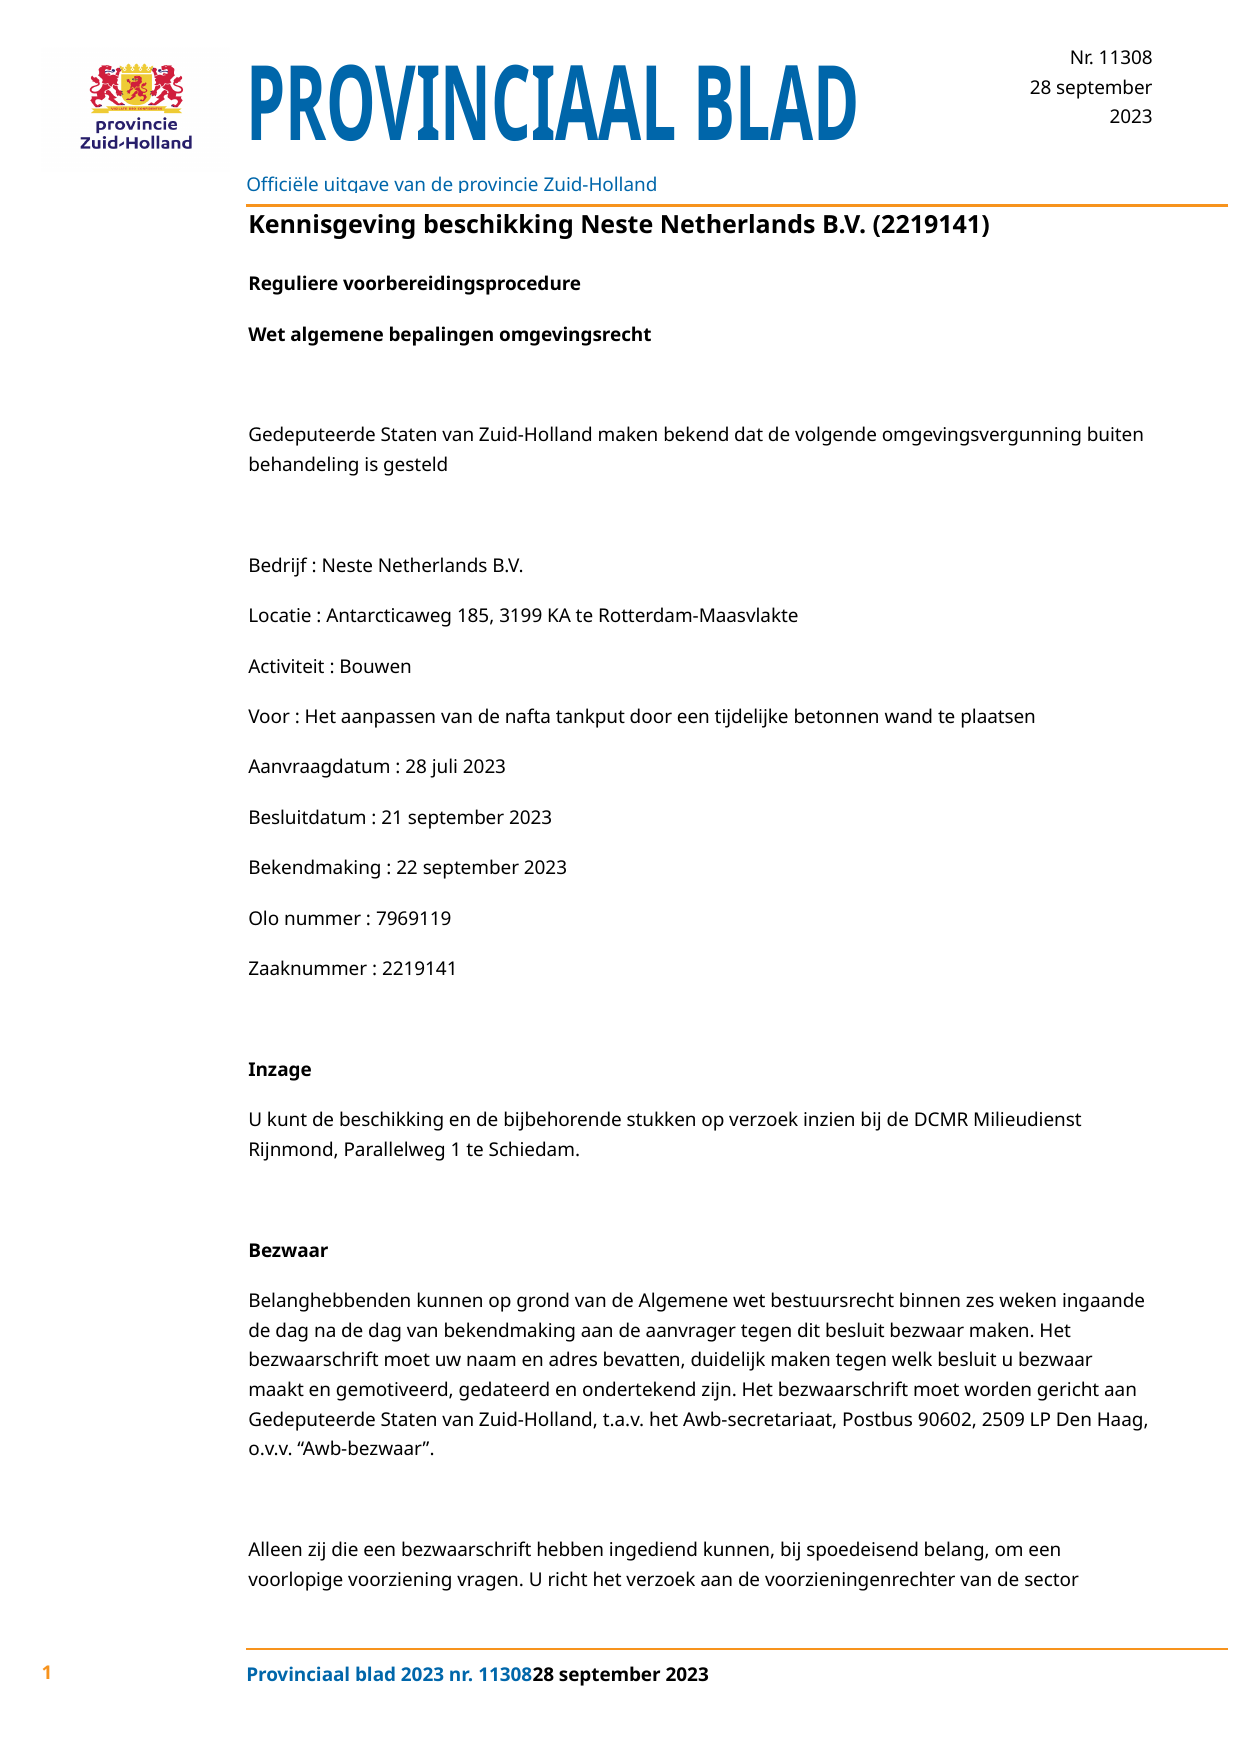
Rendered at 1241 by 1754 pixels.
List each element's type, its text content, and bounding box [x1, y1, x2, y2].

text Olo nummer : 7969119 [248, 905, 1152, 931]
text Bekendmaking : 22 september 2023 [248, 854, 1152, 880]
text U kunt de beschikking en de bijbehorende stukken op verzoek inzien bij de DCMR Milieudienst Rijnmond, Parallelweg 1 te Schiedam. [248, 1107, 1152, 1162]
text Inzage [248, 1056, 1152, 1082]
text Reguliere voorbereidingsprocedure [248, 270, 1152, 296]
text Voor : Het aanpassen van de nafta tankput door een tijdelijke betonnen wand te plaatsen [248, 703, 1152, 729]
picture [41, 47, 231, 172]
text Activiteit : Bouwen [248, 653, 1152, 678]
text Locatie : Antarcticaweg 185, 3199 KA te Rotterdam-Maasvlakte [248, 602, 1152, 628]
text Kennisgeving beschikking Neste Netherlands B.V. (2219141) [248, 207, 1152, 241]
text Bedrijf : Neste Netherlands B.V. [248, 552, 1152, 578]
text Alleen zij die een bezwaarschrift hebben ingediend kunnen, bij spoedeisend belang, om een voorlopige voorziening vragen. U richt het verzoek aan de voorzieningenrechter van de sector [248, 1536, 1152, 1591]
text Aanvraagdatum : 28 juli 2023 [248, 754, 1152, 779]
text Bezwaar [248, 1237, 1152, 1263]
text Wet algemene bepalingen omgevingsrecht [248, 321, 1152, 346]
text Besluitdatum : 21 september 2023 [248, 804, 1152, 830]
text Belanghebbenden kunnen op grond van de Algemene wet bestuursrecht binnen zes weken ingaande de dag na de dag van bekendmaking aan de aanvrager tegen dit besluit bezwaar maken. Het bezwaarschrift moet uw naam en adres bevatten, duidelijk maken tegen welk besluit u bezwaar maakt en gemotiveerd, gedateerd en ondertekend zijn. Het bezwaarschrift moet worden gericht aan Gedeputeerde Staten van Zuid-Holland, t.a.v. het Awb-secretariaat, Postbus 90602, 2509 LP Den Haag, o.v.v. “Awb-bezwaar”. [248, 1287, 1152, 1461]
text Gedeputeerde Staten van Zuid-Holland maken bekend dat de volgende omgevingsvergunning buiten behandeling is gesteld [248, 422, 1152, 477]
text Zaaknummer : 2219141 [248, 955, 1152, 981]
